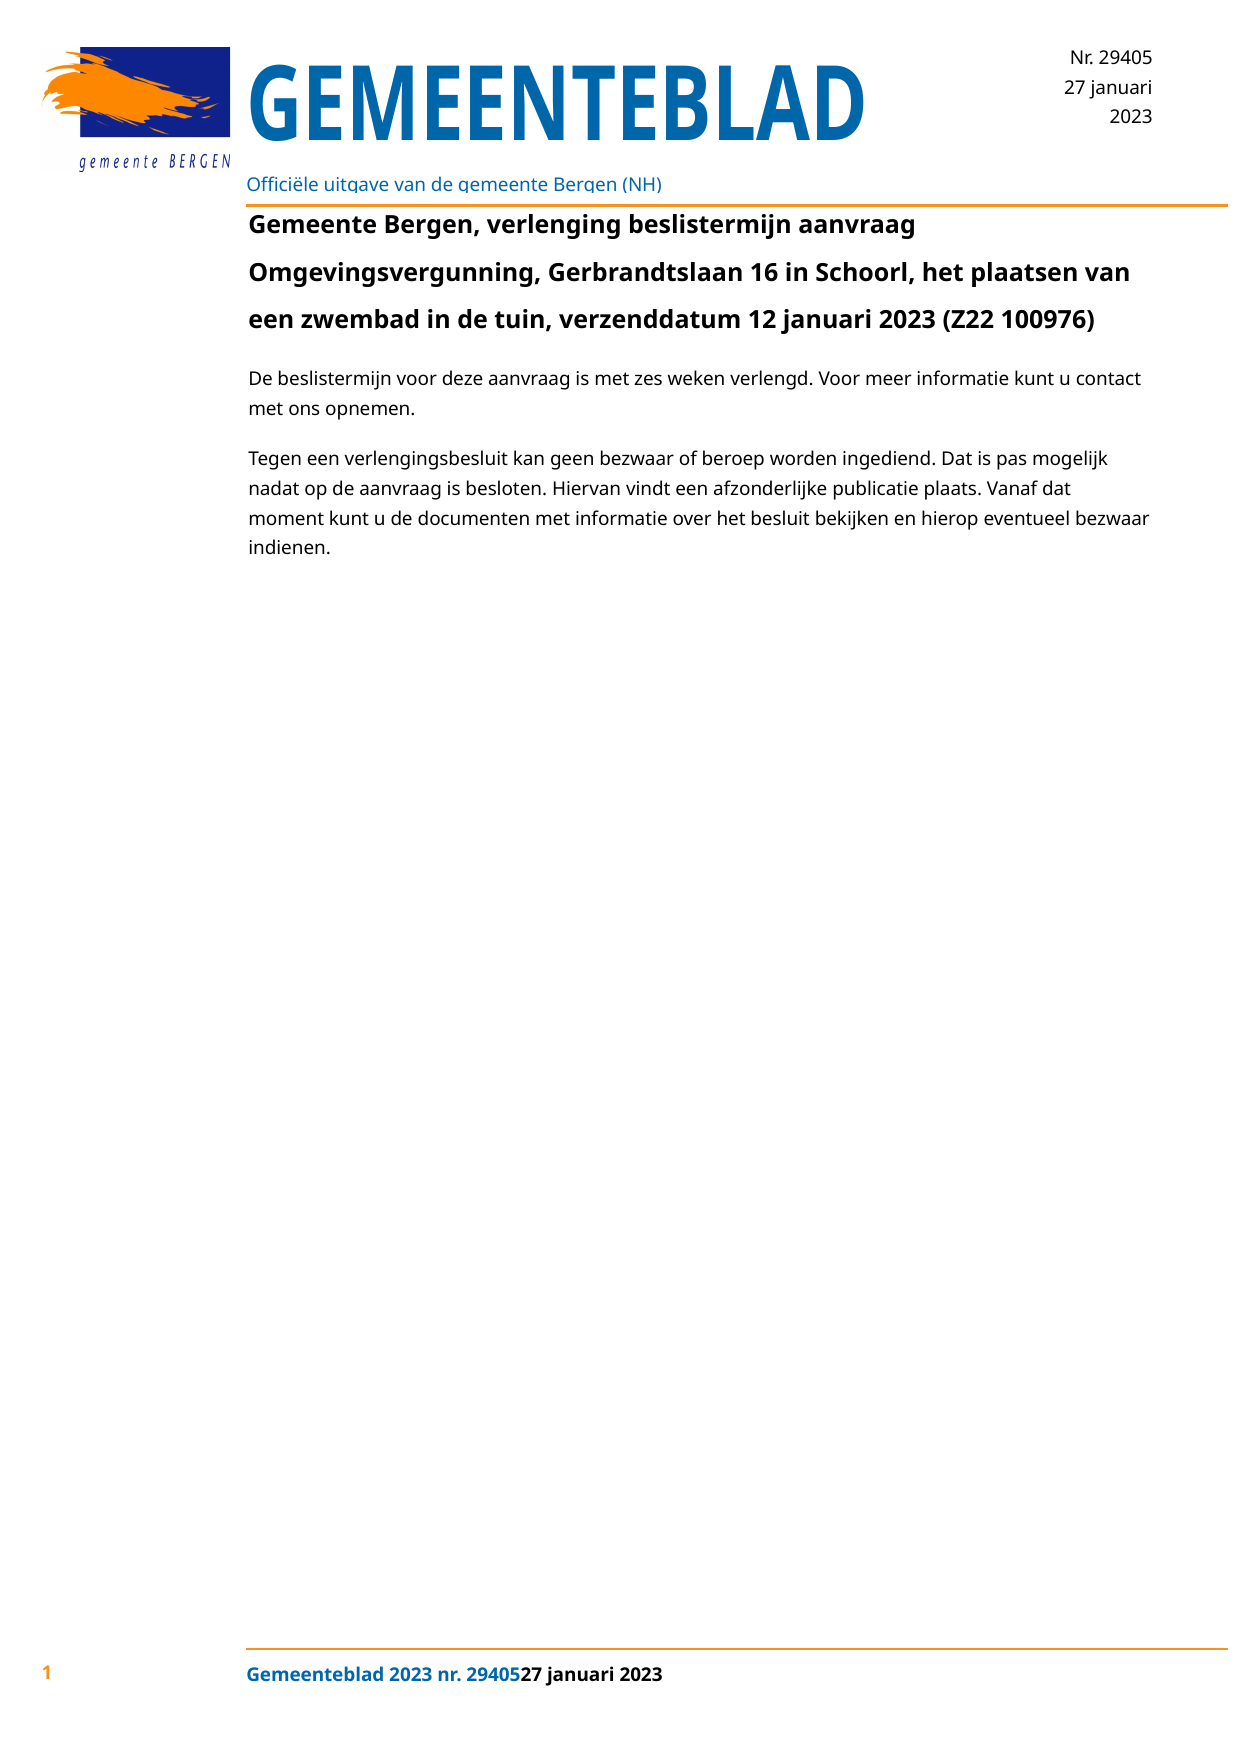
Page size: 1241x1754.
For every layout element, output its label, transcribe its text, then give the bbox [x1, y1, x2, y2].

text Gemeente Bergen, verlenging beslistermijn aanvraag Omgevingsvergunning, Gerbrandtslaan 16 in Schoorl, het plaatsen van een zwembad in de tuin, verzenddatum 12 januari 2023 (Z22 100976) [248, 207, 1152, 336]
picture [41, 47, 231, 172]
text Tegen een verlengingsbesluit kan geen bezwaar of beroep worden ingediend. Dat is pas mogelijk nadat op de aanvraag is besloten. Hiervan vindt een afzonderlijke publicatie plaats. Vanaf dat moment kunt u de documenten met informatie over het besluit bekijken en hierop eventueel bezwaar indienen. [248, 446, 1152, 560]
text De beslistermijn voor deze aanvraag is met zes weken verlengd. Voor meer informatie kunt u contact met ons opnemen. [248, 366, 1152, 421]
